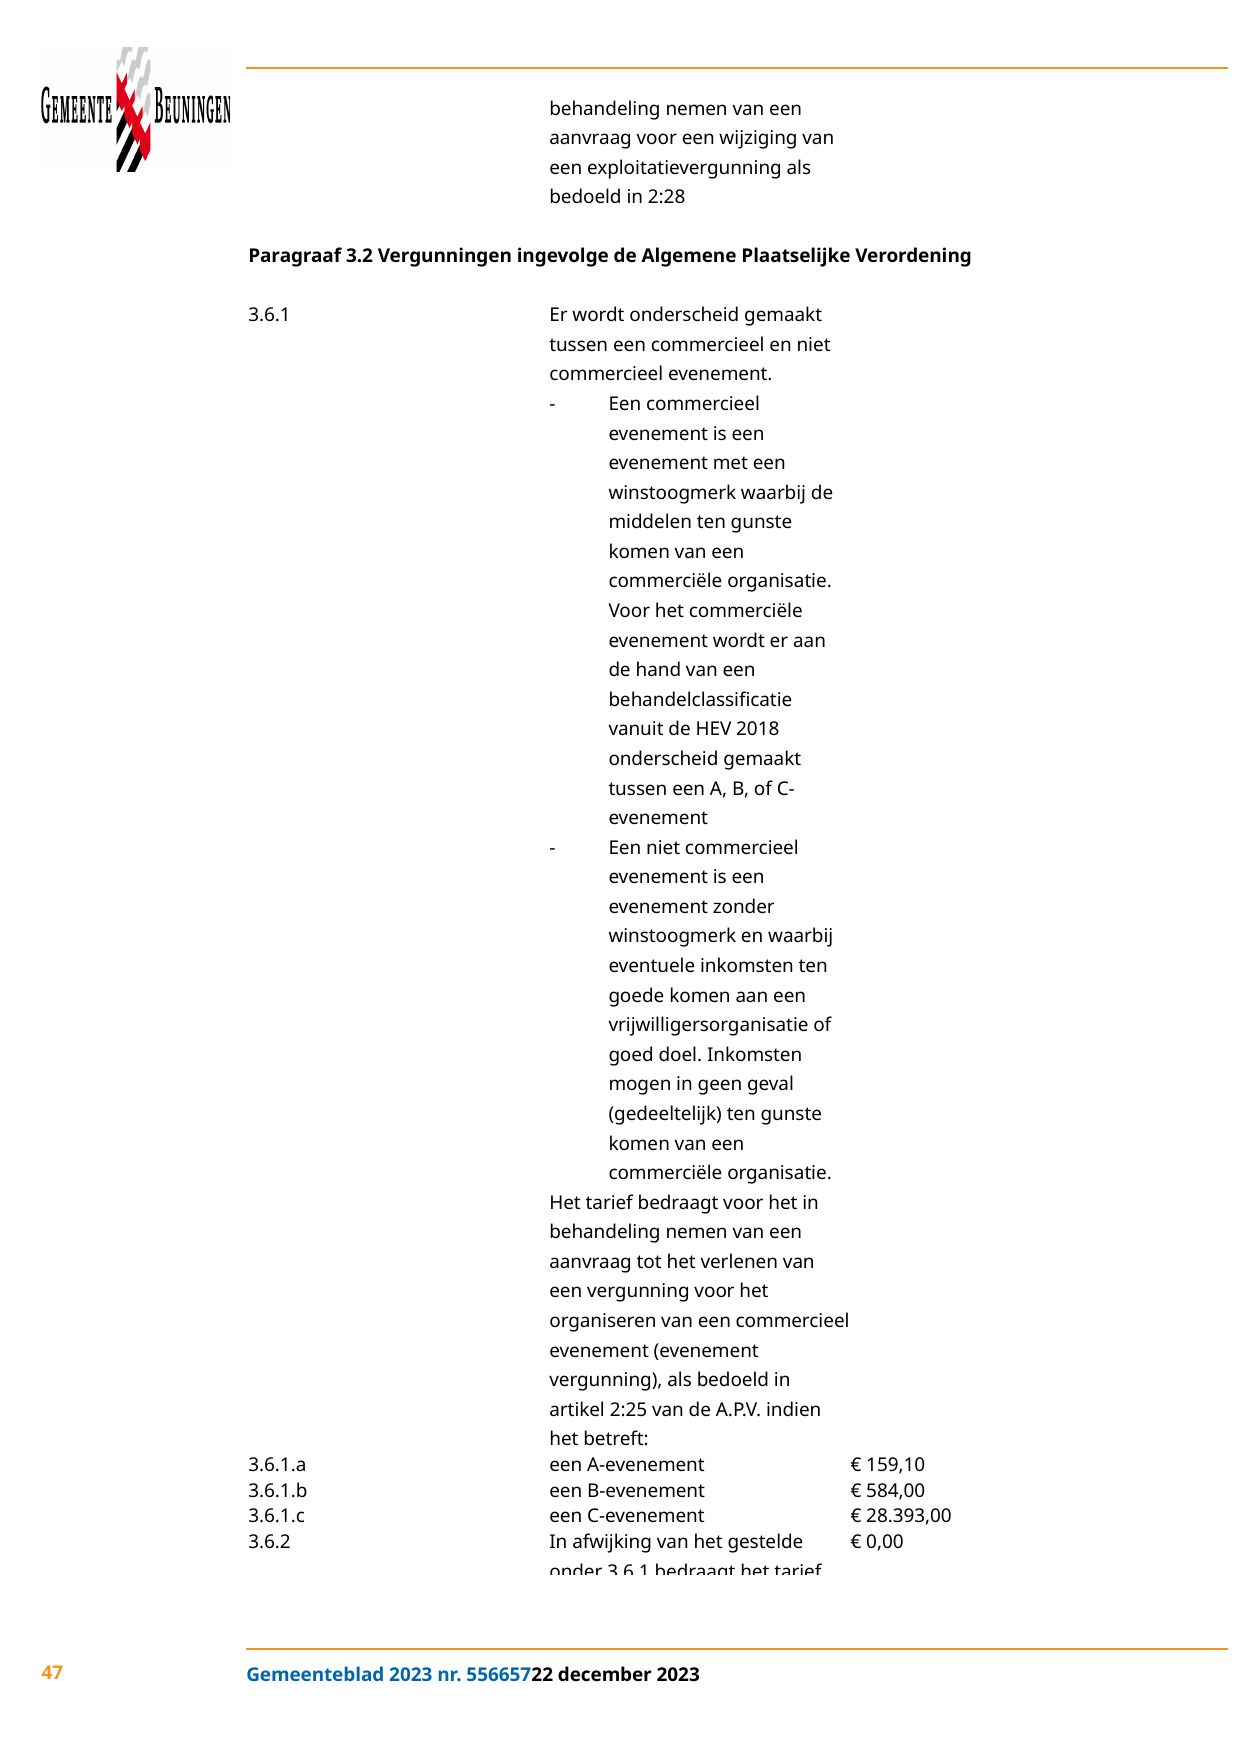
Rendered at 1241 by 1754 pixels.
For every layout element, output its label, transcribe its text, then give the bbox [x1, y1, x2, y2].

table_cell een B-evenement [549, 1477, 850, 1503]
table_cell 3.6.2 [248, 1529, 549, 1575]
table_header 3.6.1 [248, 301, 549, 1451]
table_cell € 584,00 [850, 1477, 1152, 1503]
table_header [850, 301, 1152, 1451]
table_cell 3.6.1.c [248, 1503, 549, 1528]
table_cell In afwijking van het gestelde onder 3.6.1 bedraagt het tarief [549, 1529, 850, 1575]
table_cell € 0,00 [850, 1529, 1152, 1575]
table_cell een A-evenement [549, 1451, 850, 1477]
table_header Er wordt onderscheid gemaakt tussen een commercieel en niet commercieel evenement. Een commercieel evenement is een evenement met een winstoogmerk waarbij de middelen ten gunste komen van een commerciële organisatie. Voor het commerciële evenement wordt er aan de hand van een behandelclassificatie vanuit de HEV 2018 onderscheid gemaakt tussen een A, B, of C- evenement Een niet commercieel evenement is een evenement zonder winstoogmerk en waarbij eventuele inkomsten ten goede komen aan een vrijwilligersorganisatie of goed doel. Inkomsten mogen in geen geval (gedeeltelijk) ten gunste komen van een commerciële organisatie. Het tarief bedraagt voor het in behandeling nemen van een aanvraag tot het verlenen van een vergunning voor het organiseren van een commercieel evenement (evenement vergunning), als bedoeld in artikel 2:25 van de A.P.V. indien het betreft: [549, 301, 850, 1451]
table_cell € 28.393,00 [850, 1503, 1152, 1528]
table_cell [248, 95, 549, 209]
table_cell een C-evenement [549, 1503, 850, 1528]
table_cell 3.6.1.a [248, 1451, 549, 1477]
text Paragraaf 3.2 Vergunningen ingevolge de Algemene Plaatselijke Verordening [248, 242, 1152, 268]
table_cell [850, 95, 1152, 209]
table_cell € 159,10 [850, 1451, 1152, 1477]
picture [41, 47, 231, 172]
table_cell 3.6.1.b [248, 1477, 549, 1503]
table_cell behandeling nemen van een aanvraag voor een wijziging van een exploitatievergunning als bedoeld in 2:28 [549, 95, 850, 209]
